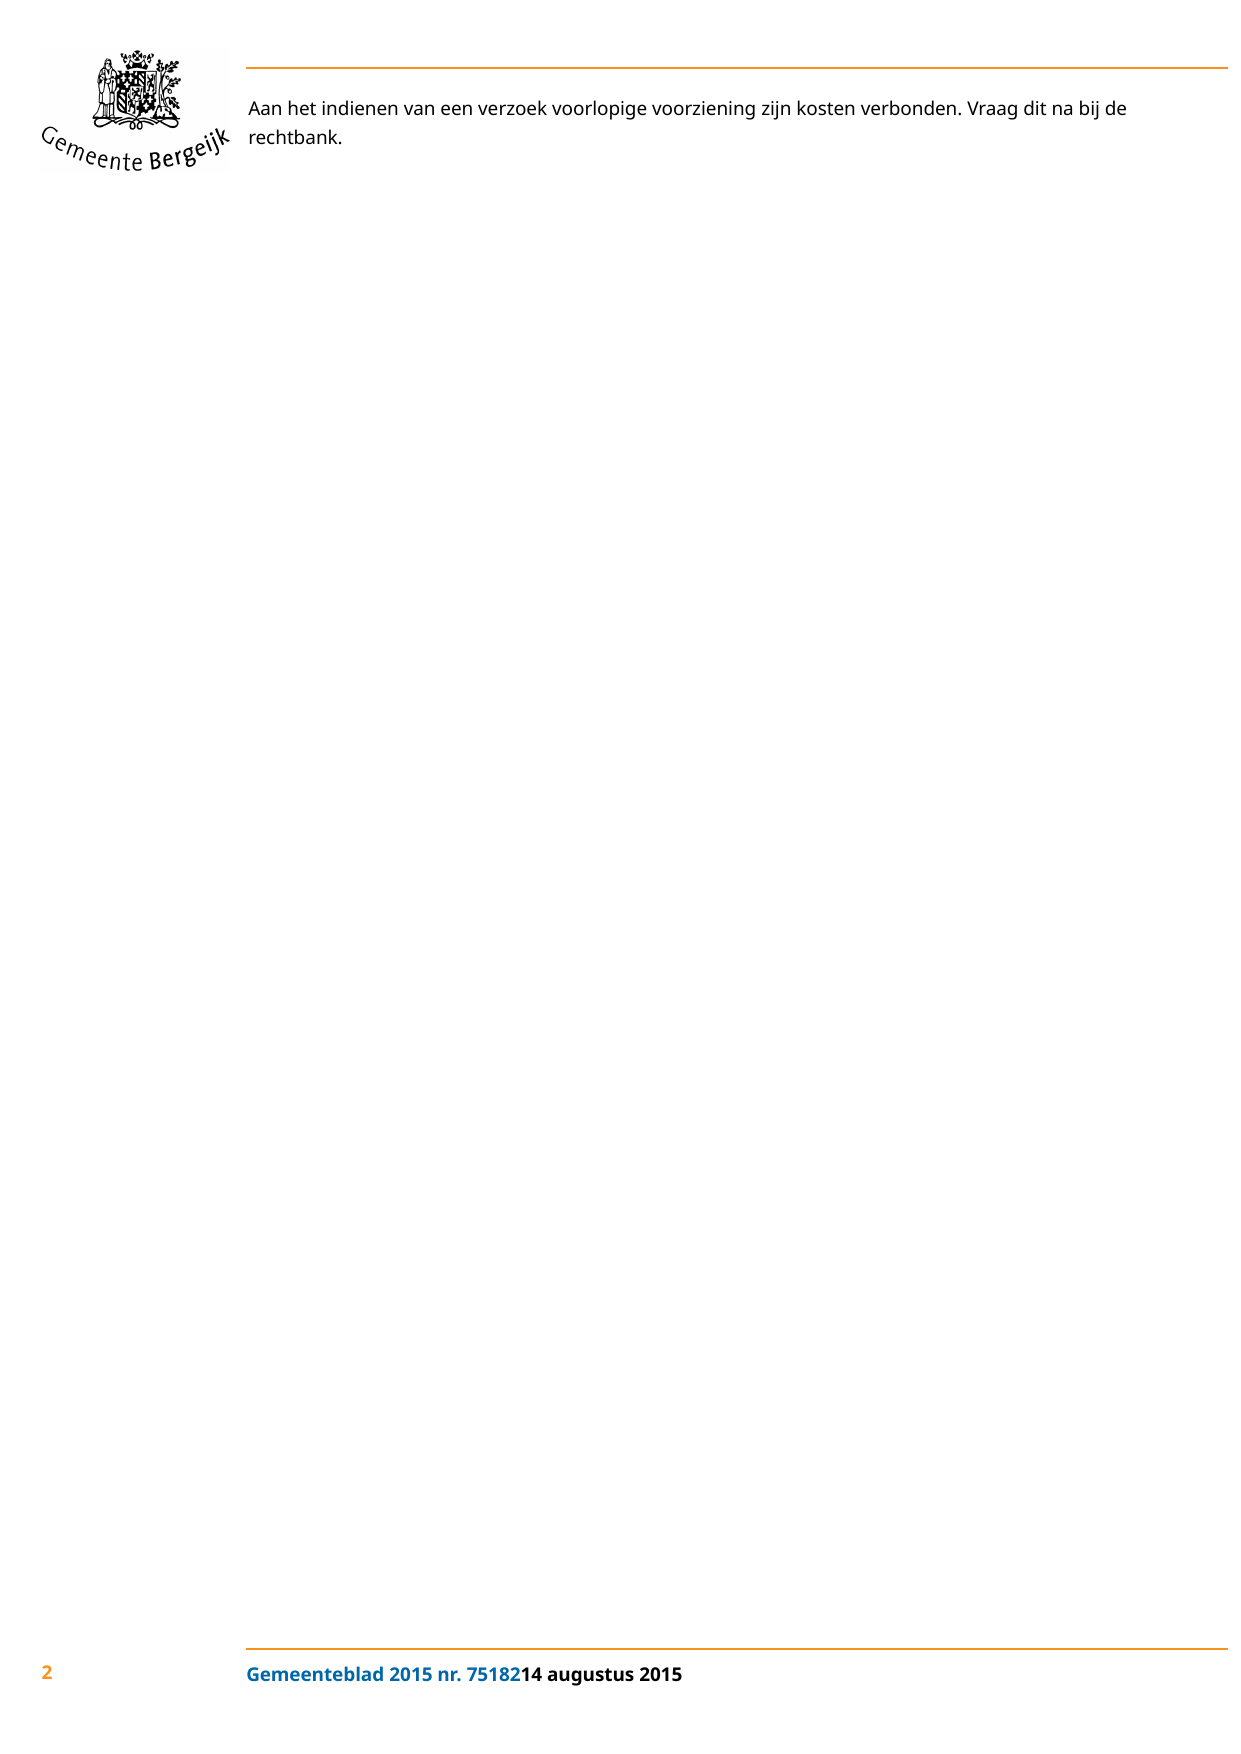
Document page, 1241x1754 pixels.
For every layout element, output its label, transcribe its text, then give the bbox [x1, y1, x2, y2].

picture [41, 47, 231, 172]
text Aan het indienen van een verzoek voorlopige voorziening zijn kosten verbonden. Vraag dit na bij de rechtbank. [248, 95, 1152, 150]
